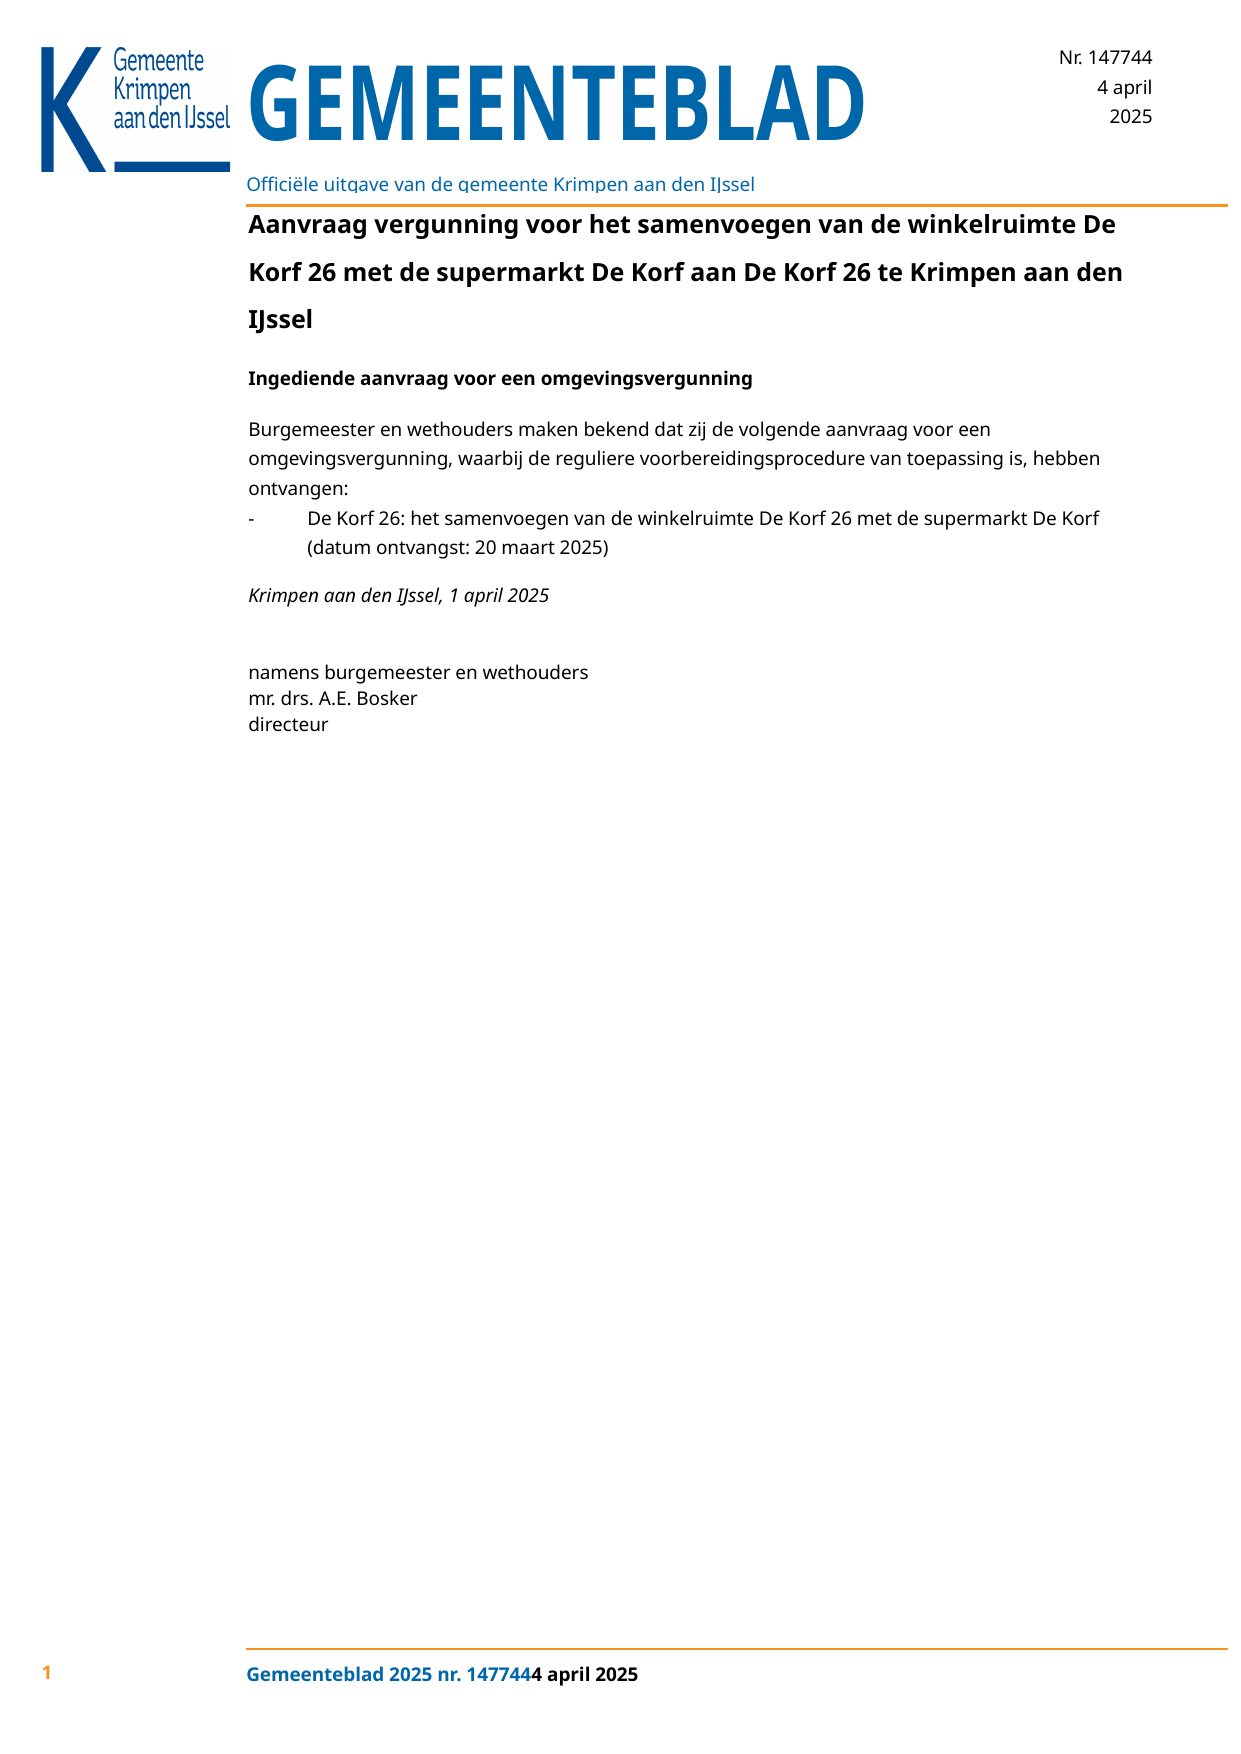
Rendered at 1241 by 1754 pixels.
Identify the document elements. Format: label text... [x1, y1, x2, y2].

text Burgemeester en wethouders maken bekend dat zij de volgende aanvraag voor een omgevingsvergunning, waarbij de reguliere voorbereidingsprocedure van toepassing is, hebben ontvangen: [248, 416, 1152, 501]
text Aanvraag vergunning voor het samenvoegen van de winkelruimte De Korf 26 met de supermarkt De Korf aan De Korf 26 te Krimpen aan den IJssel [248, 207, 1152, 336]
text directeur [248, 711, 1152, 736]
text namens burgemeester en wethouders [248, 659, 1152, 685]
list De Korf 26: het samenvoegen van de winkelruimte De Korf 26 met de supermarkt De Korf (datum ontvangst: 20 maart 2025) [248, 505, 1152, 560]
text Krimpen aan den IJssel, 1 april 2025 [248, 582, 1152, 608]
text mr. drs. A.E. Bosker [248, 685, 1152, 711]
text Ingediende aanvraag voor een omgevingsvergunning [248, 366, 1152, 391]
picture [41, 47, 231, 172]
